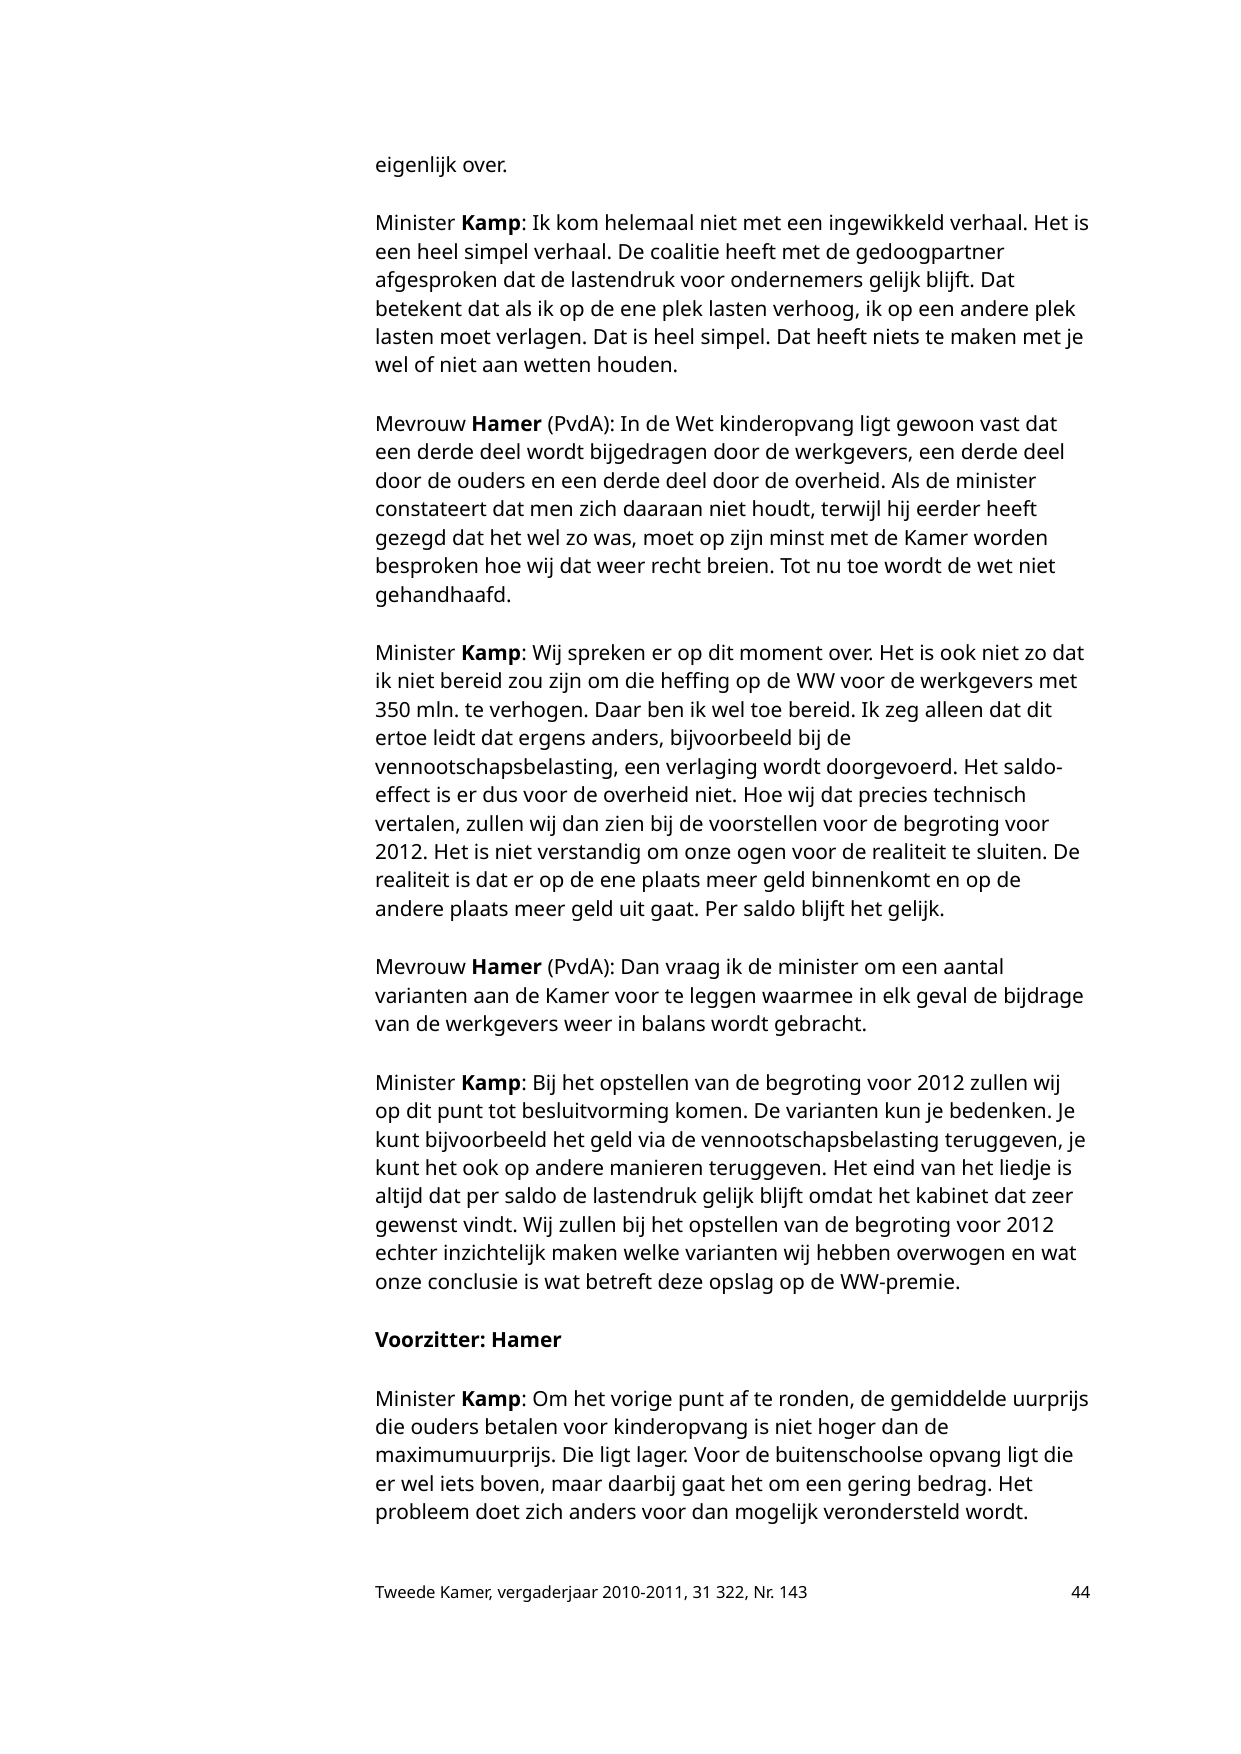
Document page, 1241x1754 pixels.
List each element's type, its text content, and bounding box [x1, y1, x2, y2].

text Voorzitter: Hamer [375, 1325, 1090, 1354]
text Minister Kamp: Om het vorige punt af te ronden, de gemiddelde uurprijs die ouders betalen voor kinderopvang is niet hoger dan de maximumuurprijs. Die ligt lager. Voor de buitenschoolse opvang ligt die er wel iets boven, maar daarbij gaat het om een gering bedrag. Het probleem doet zich anders voor dan mogelijk verondersteld wordt. [375, 1384, 1090, 1526]
text Mevrouw Hamer (PvdA): Dan vraag ik de minister om een aantal varianten aan de Kamer voor te leggen waarmee in elk geval de bijdrage van de werkgevers weer in balans wordt gebracht. [375, 952, 1090, 1038]
text Minister Kamp: Ik kom helemaal niet met een ingewikkeld verhaal. Het is een heel simpel verhaal. De coalitie heeft met de gedoogpartner afgesproken dat de lastendruk voor ondernemers gelijk blijft. Dat betekent dat als ik op de ene plek lasten verhoog, ik op een andere plek lasten moet verlagen. Dat is heel simpel. Dat heeft niets te maken met je wel of niet aan wetten houden. [375, 208, 1090, 379]
text Minister Kamp: Bij het opstellen van de begroting voor 2012 zullen wij op dit punt tot besluitvorming komen. De varianten kun je bedenken. Je kunt bijvoorbeeld het geld via de vennootschapsbelasting teruggeven, je kunt het ook op andere manieren teruggeven. Het eind van het liedje is altijd dat per saldo de lastendruk gelijk blijft omdat het kabinet dat zeer gewenst vindt. Wij zullen bij het opstellen van de begroting voor 2012 echter inzichtelijk maken welke varianten wij hebben overwogen en wat onze conclusie is wat betreft deze opslag op de WW-premie. [375, 1068, 1090, 1295]
text Mevrouw Hamer (PvdA): In de Wet kinderopvang ligt gewoon vast dat een derde deel wordt bijgedragen door de werkgevers, een derde deel door de ouders en een derde deel door de overheid. Als de minister constateert dat men zich daaraan niet houdt, terwijl hij eerder heeft gezegd dat het wel zo was, moet op zijn minst met de Kamer worden besproken hoe wij dat weer recht breien. Tot nu toe wordt de wet niet gehandhaafd. [375, 409, 1090, 608]
text eigenlijk over. [375, 150, 1090, 178]
text Minister Kamp: Wij spreken er op dit moment over. Het is ook niet zo dat ik niet bereid zou zijn om die heffing op de WW voor de werkgevers met 350 mln. te verhogen. Daar ben ik wel toe bereid. Ik zeg alleen dat dit ertoe leidt dat ergens anders, bijvoorbeeld bij de vennootschapsbelasting, een verlaging wordt doorgevoerd. Het saldo-effect is er dus voor de overheid niet. Hoe wij dat precies technisch vertalen, zullen wij dan zien bij de voorstellen voor de begroting voor 2012. Het is niet verstandig om onze ogen voor de realiteit te sluiten. De realiteit is dat er op de ene plaats meer geld binnenkomt en op de andere plaats meer geld uit gaat. Per saldo blijft het gelijk. [375, 638, 1090, 922]
